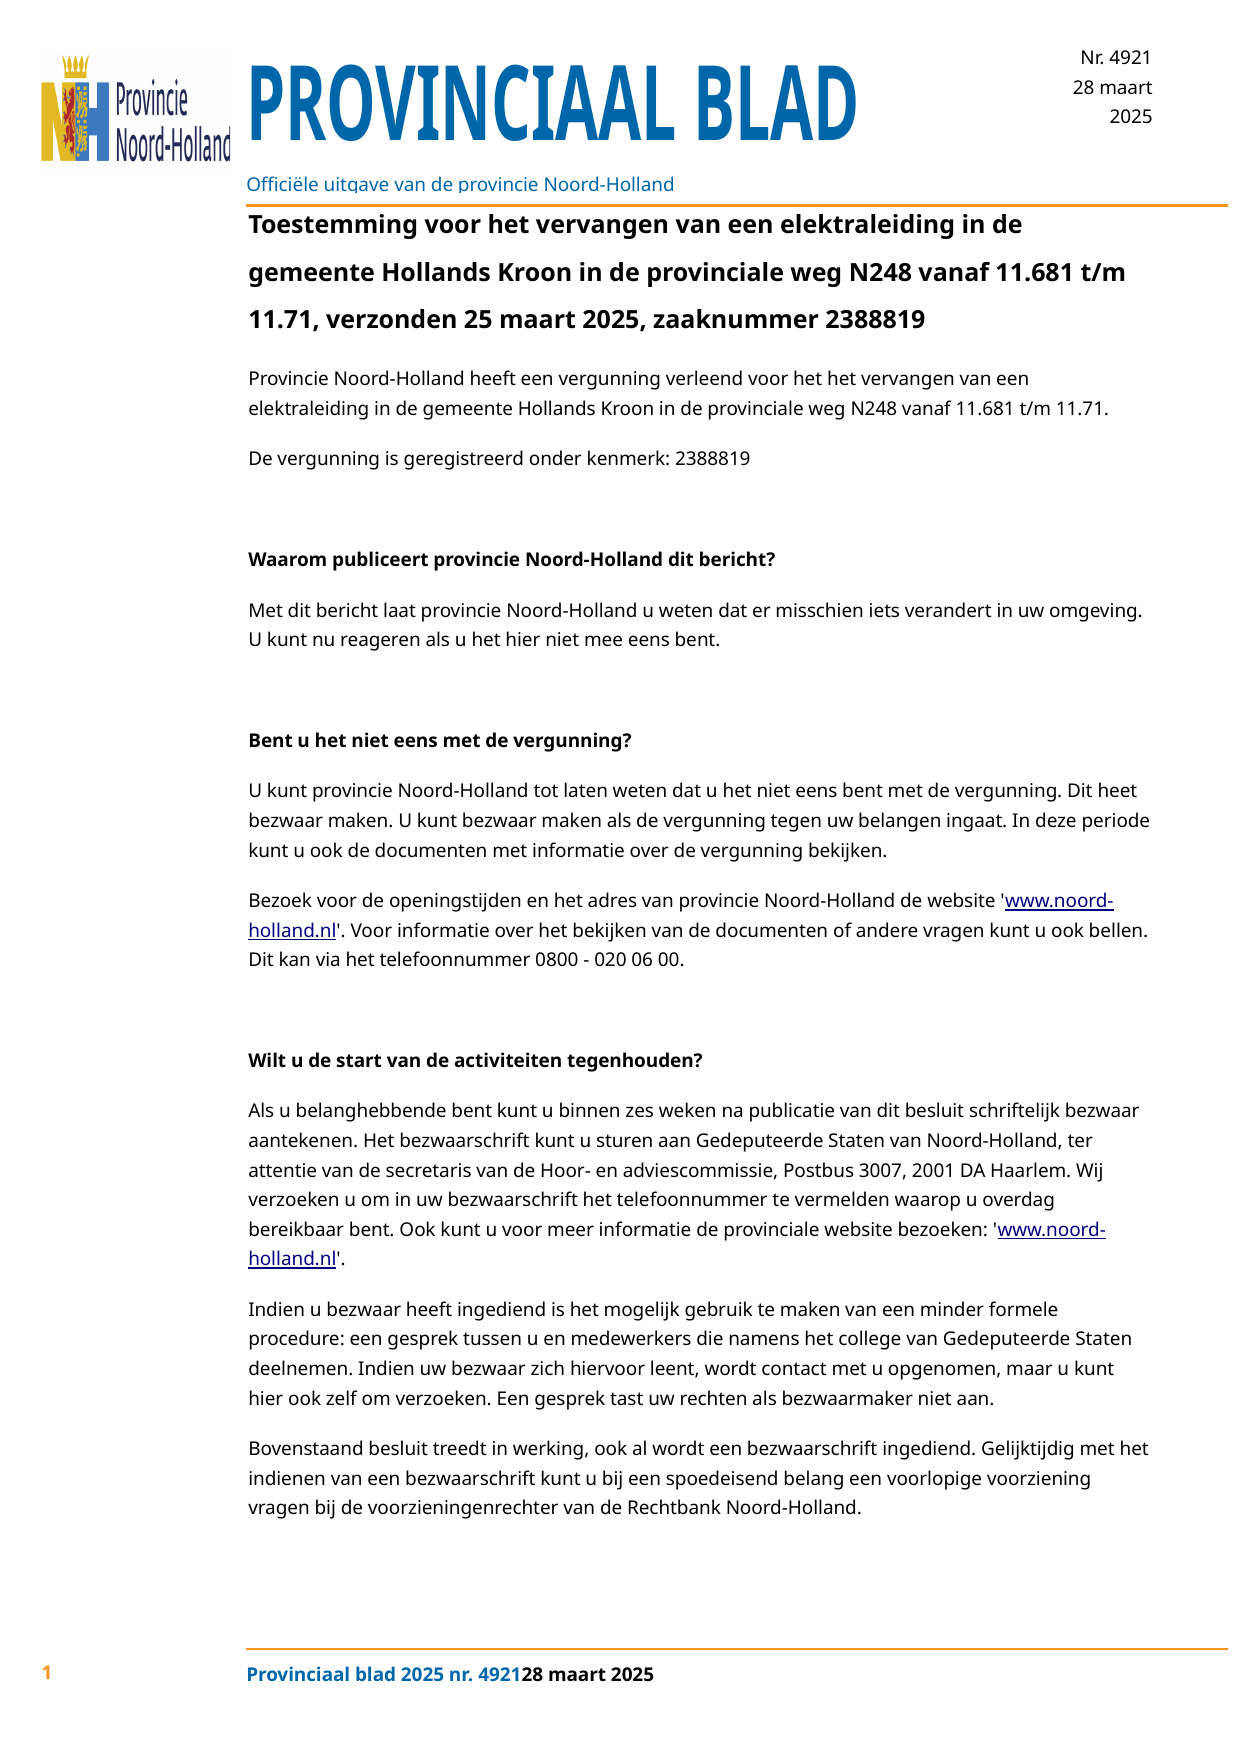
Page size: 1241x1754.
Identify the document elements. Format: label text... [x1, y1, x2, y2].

text U kunt provincie Noord-Holland tot laten weten dat u het niet eens bent met de vergunning. Dit heet bezwaar maken. U kunt bezwaar maken als de vergunning tegen uw belangen ingaat. In deze periode kunt u ook de documenten met informatie over de vergunning bekijken. [248, 778, 1152, 862]
text Als u belanghebbende bent kunt u binnen zes weken na publicatie van dit besluit schriftelijk bezwaar aantekenen. Het bezwaarschrift kunt u sturen aan Gedeputeerde Staten van Noord-Holland, ter attentie van de secretaris van de Hoor- en adviescommissie, Postbus 3007, 2001 DA Haarlem. Wij verzoeken u om in uw bezwaarschrift het telefoonnummer te vermelden waarop u overdag bereikbaar bent. Ook kunt u voor meer informatie de provinciale website bezoeken: 'www.noord-holland.nl'. [248, 1098, 1152, 1271]
text Indien u bezwaar heeft ingediend is het mogelijk gebruik te maken van een minder formele procedure: een gesprek tussen u en medewerkers die namens het college van Gedeputeerde Staten deelnemen. Indien uw bezwaar zich hiervoor leent, wordt contact met u opgenomen, maar u kunt hier ook zelf om verzoeken. Een gesprek tast uw rechten als bezwaarmaker niet aan. [248, 1296, 1152, 1410]
text Bovenstaand besluit treedt in werking, ook al wordt een bezwaarschrift ingediend. Gelijktijdig met het indienen van een bezwaarschrift kunt u bij een spoedeisend belang een voorlopige voorziening vragen bij de voorzieningenrechter van de Rechtbank Noord-Holland. [248, 1435, 1152, 1520]
text Bezoek voor de openingstijden en het adres van provincie Noord-Holland de website 'www.noord-holland.nl'. Voor informatie over het bekijken van de documenten of andere vragen kunt u ook bellen. Dit kan via het telefoonnummer 0800 - 020 06 00. [248, 887, 1152, 972]
text Bent u het niet eens met de vergunning? [248, 727, 1152, 753]
text Wilt u de start van de activiteiten tegenhouden? [248, 1047, 1152, 1073]
text De vergunning is geregistreerd onder kenmerk: 2388819 [248, 446, 1152, 471]
text Provincie Noord-Holland heeft een vergunning verleend voor het het vervangen van een elektraleiding in de gemeente Hollands Kroon in de provinciale weg N248 vanaf 11.681 t/m 11.71. [248, 366, 1152, 421]
text Toestemming voor het vervangen van een elektraleiding in de gemeente Hollands Kroon in de provinciale weg N248 vanaf 11.681 t/m 11.71, verzonden 25 maart 2025, zaaknummer 2388819 [248, 207, 1152, 336]
text Met dit bericht laat provincie Noord-Holland u weten dat er misschien iets verandert in uw omgeving. U kunt nu reageren als u het hier niet mee eens bent. [248, 597, 1152, 652]
picture [41, 47, 231, 172]
text Waarom publiceert provincie Noord-Holland dit bericht? [248, 546, 1152, 572]
